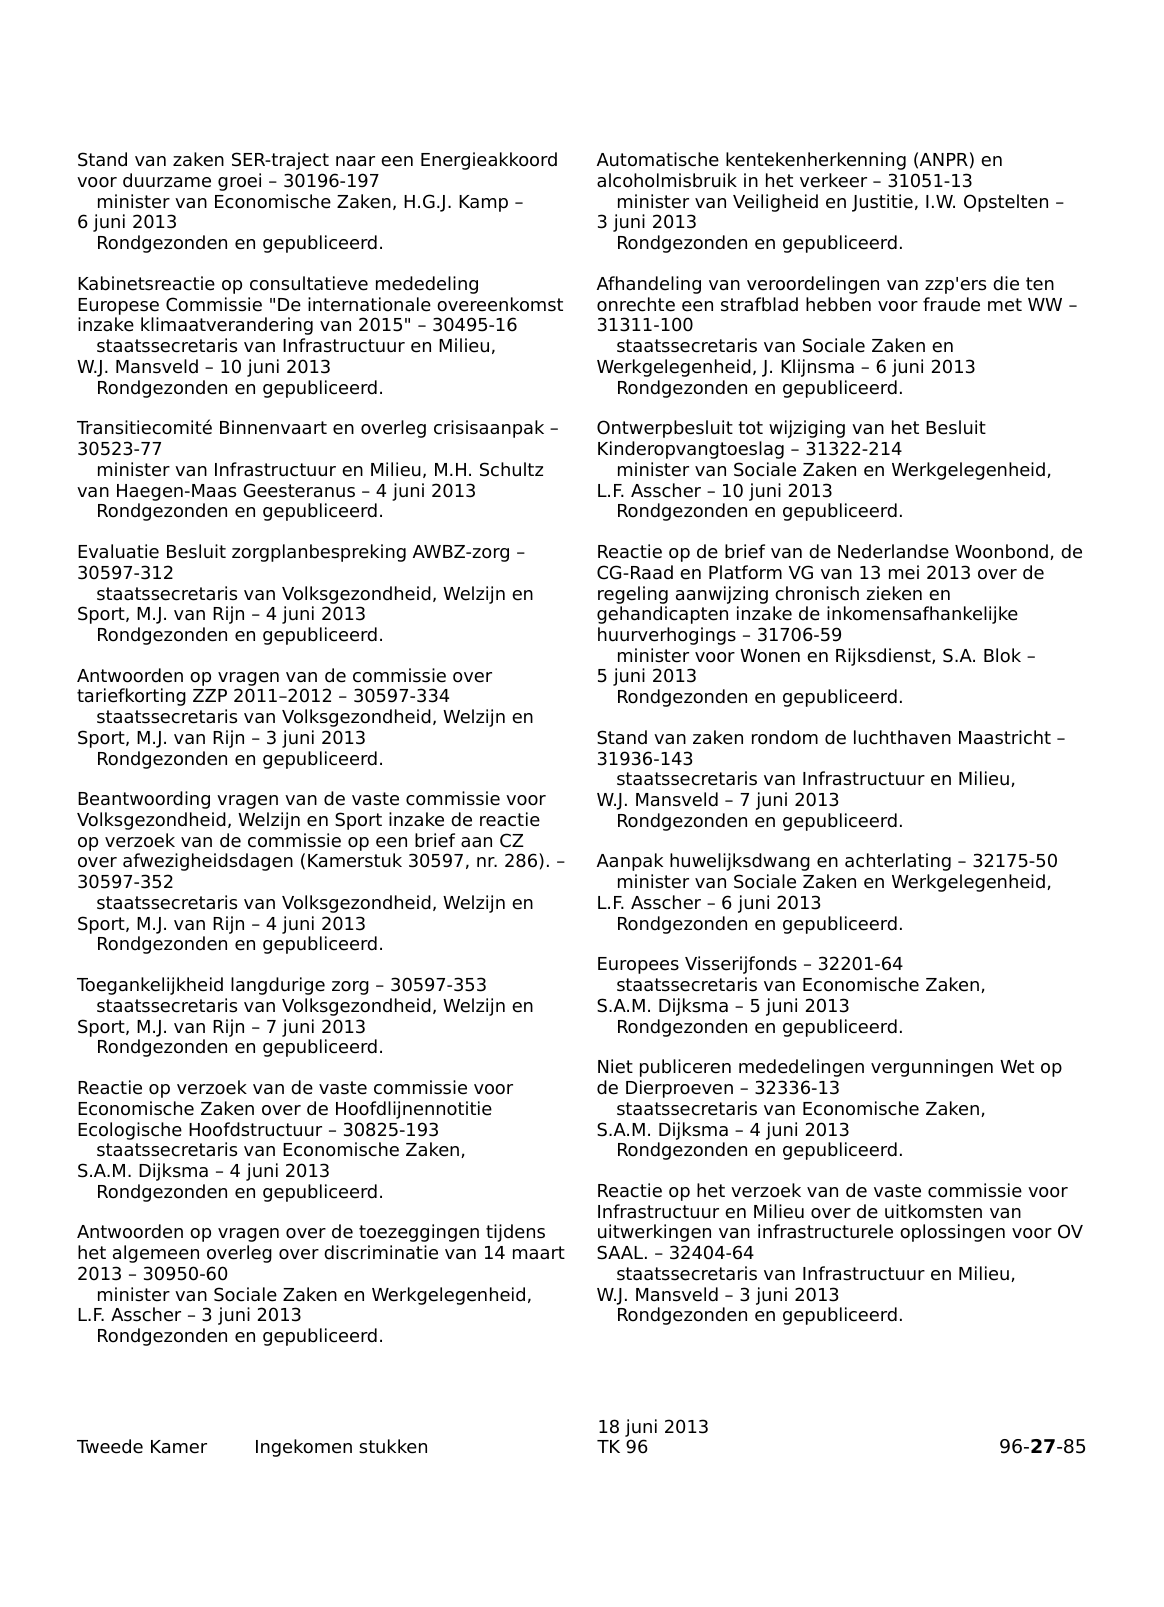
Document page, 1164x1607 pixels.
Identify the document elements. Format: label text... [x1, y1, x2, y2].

text Rondgezonden en gepubliceerd. [77, 748, 567, 769]
text minister van Sociale Zaken en Werkgelegenheid, L.F. Asscher – 3 juni 2013 [77, 1284, 567, 1326]
text Rondgezonden en gepubliceerd. [77, 625, 567, 646]
text Rondgezonden en gepubliceerd. [596, 501, 1087, 522]
text Antwoorden op vragen van de commissie over tariefkorting ZZP 2011–2012 – 30597-334 [77, 666, 567, 707]
text Rondgezonden en gepubliceerd. [596, 687, 1087, 708]
text Rondgezonden en gepubliceerd. [77, 1182, 567, 1202]
text Automatische kentekenherkenning (ANPR) en alcoholmisbruik in het verkeer – 31051-13 [596, 150, 1087, 192]
text Rondgezonden en gepubliceerd. [77, 1326, 567, 1347]
text staatssecretaris van Volksgezondheid, Welzijn en Sport, M.J. van Rijn – 3 juni 2013 [77, 707, 567, 748]
text Niet publiceren mededelingen vergunningen Wet op de Dierproeven – 32336-13 [596, 1057, 1087, 1099]
text minister van Economische Zaken, H.G.J. Kamp – 6 juni 2013 [77, 192, 567, 233]
text minister van Infrastructuur en Milieu, M.H. Schultz van Haegen-Maas Geesteranus – 4 juni 2013 [77, 460, 567, 501]
text Stand van zaken rondom de luchthaven Maastricht – 31936-143 [596, 728, 1087, 769]
text minister van Veiligheid en Justitie, I.W. Opstelten – 3 juni 2013 [596, 192, 1087, 233]
text Stand van zaken SER-traject naar een Energieakkoord voor duurzame groei – 30196-197 [77, 150, 567, 192]
text Toegankelijkheid langdurige zorg – 30597-353 [77, 975, 567, 996]
text Aanpak huwelijksdwang en achterlating – 32175-50 [596, 851, 1087, 872]
text Reactie op het verzoek van de vaste commissie voor Infrastructuur en Milieu over de uitkomsten van uitwerkingen van infrastructurele oplossingen voor OV SAAL. – 32404-64 [596, 1181, 1087, 1264]
text minister van Sociale Zaken en Werkgelegenheid, L.F. Asscher – 10 juni 2013 [596, 460, 1087, 501]
text Rondgezonden en gepubliceerd. [596, 1305, 1087, 1326]
text Rondgezonden en gepubliceerd. [596, 913, 1087, 934]
text Rondgezonden en gepubliceerd. [77, 377, 567, 398]
text Reactie op de brief van de Nederlandse Woonbond, de CG-Raad en Platform VG van 13 mei 2013 over de regeling aanwijzing chronisch zieken en gehandicapten inzake de inkomensafhankelijke huurverhogings – 31706-59 [596, 542, 1087, 646]
text Rondgezonden en gepubliceerd. [596, 811, 1087, 831]
text Rondgezonden en gepubliceerd. [77, 1037, 567, 1058]
text Rondgezonden en gepubliceerd. [596, 1140, 1087, 1161]
text Rondgezonden en gepubliceerd. [596, 377, 1087, 398]
text minister voor Wonen en Rijksdienst, S.A. Blok – 5 juni 2013 [596, 646, 1087, 687]
text staatssecretaris van Volksgezondheid, Welzijn en Sport, M.J. van Rijn – 4 juni 2013 [77, 583, 567, 625]
text Rondgezonden en gepubliceerd. [77, 501, 567, 522]
text Europees Visserijfonds – 32201-64 [596, 954, 1087, 975]
text staatssecretaris van Economische Zaken, S.A.M. Dijksma – 4 juni 2013 [77, 1140, 567, 1182]
text staatssecretaris van Economische Zaken, S.A.M. Dijksma – 4 juni 2013 [596, 1099, 1087, 1140]
text Rondgezonden en gepubliceerd. [77, 233, 567, 254]
text staatssecretaris van Economische Zaken, S.A.M. Dijksma – 5 juni 2013 [596, 975, 1087, 1016]
text Antwoorden op vragen over de toezeggingen tijdens het algemeen overleg over discriminatie van 14 maart 2013 – 30950-60 [77, 1222, 567, 1284]
text staatssecretaris van Volksgezondheid, Welzijn en Sport, M.J. van Rijn – 4 juni 2013 [77, 893, 567, 934]
text Reactie op verzoek van de vaste commissie voor Economische Zaken over de Hoofdlijnennotitie Ecologische Hoofdstructuur – 30825-193 [77, 1078, 567, 1140]
text Evaluatie Besluit zorgplanbespreking AWBZ-zorg – 30597-312 [77, 542, 567, 583]
text staatssecretaris van Infrastructuur en Milieu, W.J. Mansveld – 3 juni 2013 [596, 1264, 1087, 1305]
text minister van Sociale Zaken en Werkgelegenheid, L.F. Asscher – 6 juni 2013 [596, 872, 1087, 913]
text staatssecretaris van Volksgezondheid, Welzijn en Sport, M.J. van Rijn – 7 juni 2013 [77, 996, 567, 1037]
text Rondgezonden en gepubliceerd. [596, 233, 1087, 254]
text staatssecretaris van Infrastructuur en Milieu, W.J. Mansveld – 10 juni 2013 [77, 336, 567, 377]
text staatssecretaris van Infrastructuur en Milieu, W.J. Mansveld – 7 juni 2013 [596, 769, 1087, 811]
text staatssecretaris van Sociale Zaken en Werkgelegenheid, J. Klijnsma – 6 juni 2013 [596, 336, 1087, 377]
text Transitiecomité Binnenvaart en overleg crisisaanpak – 30523-77 [77, 418, 567, 460]
text Rondgezonden en gepubliceerd. [77, 934, 567, 955]
text Ontwerpbesluit tot wijziging van het Besluit Kinderopvangtoeslag – 31322-214 [596, 418, 1087, 460]
text Afhandeling van veroordelingen van zzp'ers die ten onrechte een strafblad hebben voor fraude met WW – 31311-100 [596, 274, 1087, 336]
text Beantwoording vragen van de vaste commissie voor Volksgezondheid, Welzijn en Sport inzake de reactie op verzoek van de commissie op een brief aan CZ over afwezigheidsdagen (Kamerstuk 30597, nr. 286). – 30597-352 [77, 789, 567, 893]
text Kabinetsreactie op consultatieve mededeling Europese Commissie "De internationale overeenkomst inzake klimaatverandering van 2015" – 30495-16 [77, 274, 567, 336]
text Rondgezonden en gepubliceerd. [596, 1016, 1087, 1037]
